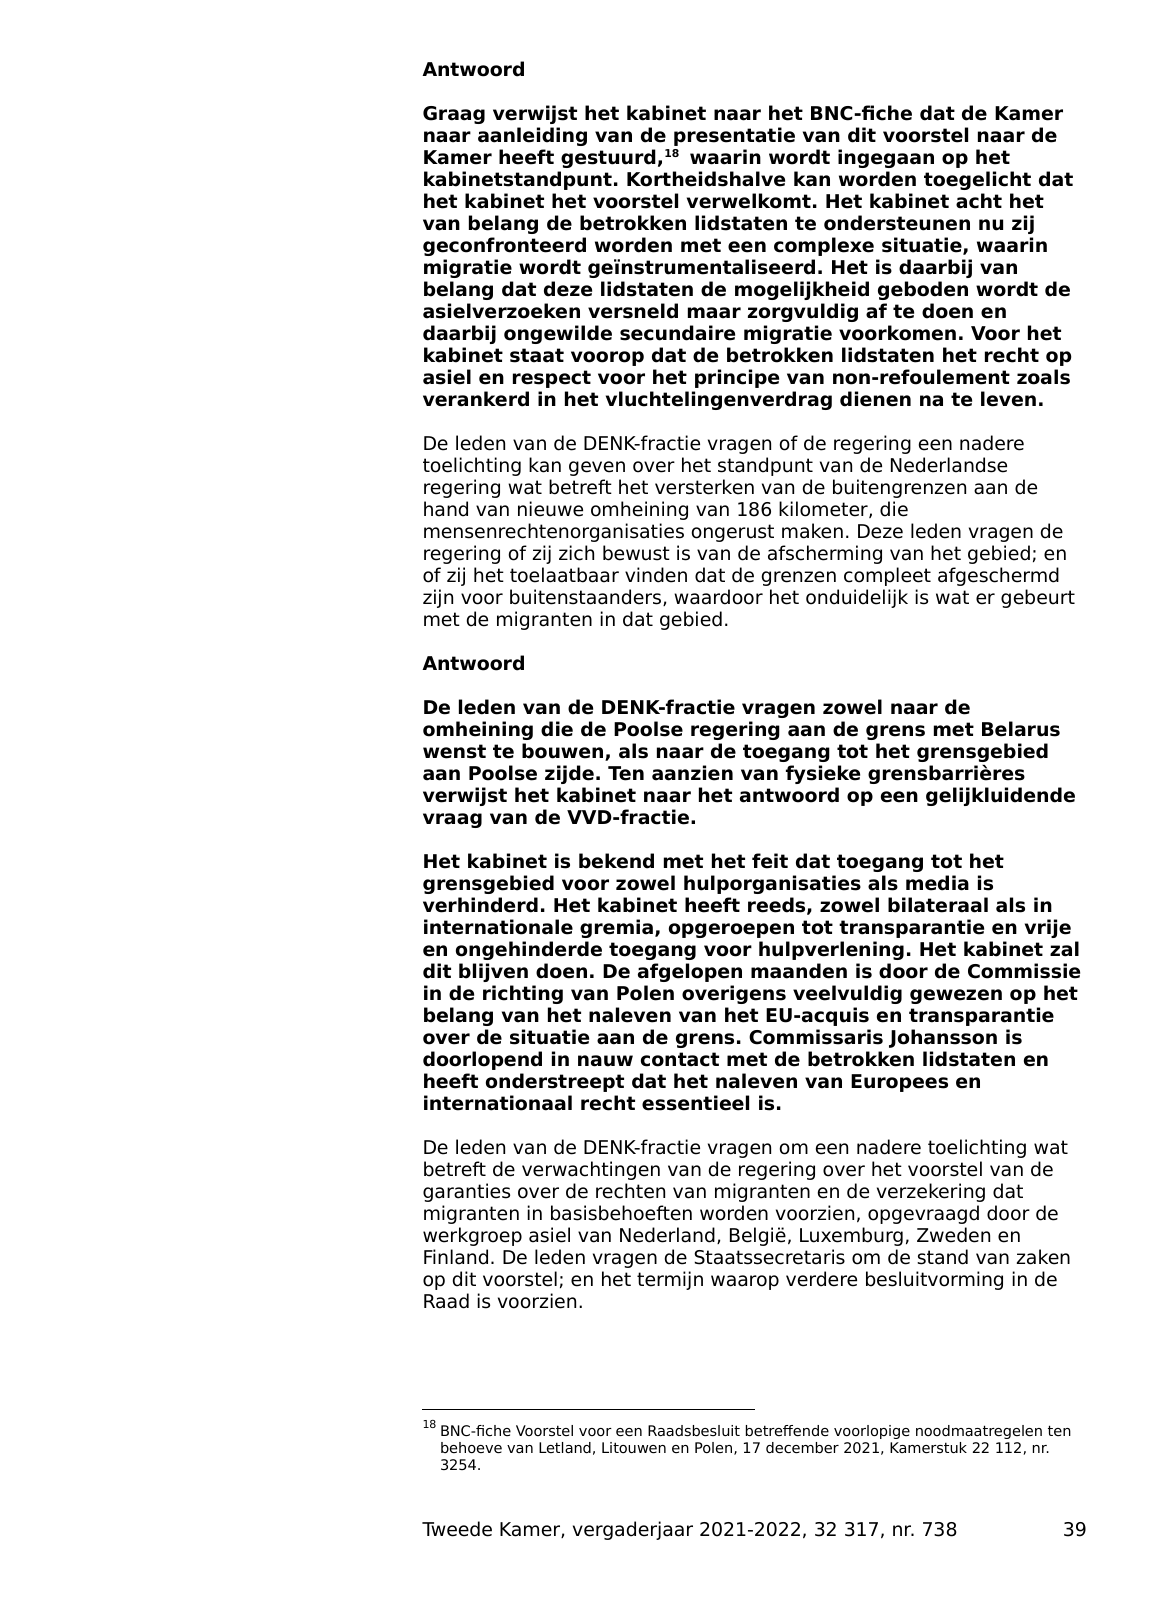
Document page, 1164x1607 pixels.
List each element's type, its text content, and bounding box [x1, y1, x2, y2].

text Graag verwijst het kabinet naar het BNC-fiche dat de Kamer naar aanleiding van de presentatie van dit voorstel naar de Kamer heeft gestuurd, waarin wordt ingegaan op het kabinetstandpunt. Kortheidshalve kan worden toegelicht dat het kabinet het voorstel verwelkomt. Het kabinet acht het van belang de betrokken lidstaten te ondersteunen nu zij geconfronteerd worden met een complexe situatie, waarin migratie wordt geïnstrumentaliseerd. Het is daarbij van belang dat deze lidstaten de mogelijkheid geboden wordt de asielverzoeken versneld maar zorgvuldig af te doen en daarbij ongewilde secundaire migratie voorkomen. Voor het kabinet staat voorop dat de betrokken lidstaten het recht op asiel en respect voor het principe van non-refoulement zoals verankerd in het vluchtelingenverdrag dienen na te leven. [422, 103, 1087, 411]
text BNC-fiche Voorstel voor een Raadsbesluit betreffende voorlopige noodmaatregelen ten behoeve van Letland, Litouwen en Polen, 17 december 2021, Kamerstuk 22 112, nr. 3254. [422, 1418, 1087, 1474]
text Het kabinet is bekend met het feit dat toegang tot het grensgebied voor zowel hulporganisaties als media is verhinderd. Het kabinet heeft reeds, zowel bilateraal als in internationale gremia, opgeroepen tot transparantie en vrije en ongehinderde toegang voor hulpverlening. Het kabinet zal dit blijven doen. De afgelopen maanden is door de Commissie in de richting van Polen overigens veelvuldig gewezen op het belang van het naleven van het EU-acquis en transparantie over de situatie aan de grens. Commissaris Johansson is doorlopend in nauw contact met de betrokken lidstaten en heeft onderstreept dat het naleven van Europees en internationaal recht essentieel is. [422, 851, 1087, 1115]
text De leden van de DENK-fractie vragen om een nadere toelichting wat betreft de verwachtingen van de regering over het voorstel van de garanties over de rechten van migranten en de verzekering dat migranten in basisbehoeften worden voorzien, opgevraagd door de werkgroep asiel van Nederland, België, Luxemburg, Zweden en Finland. De leden vragen de Staatssecretaris om de stand van zaken op dit voorstel; en het termijn waarop verdere besluitvorming in de Raad is voorzien. [422, 1137, 1087, 1313]
text De leden van de DENK-fractie vragen of de regering een nadere toelichting kan geven over het standpunt van de Nederlandse regering wat betreft het versterken van de buitengrenzen aan de hand van nieuwe omheining van 186 kilometer, die mensenrechtenorganisaties ongerust maken. Deze leden vragen de regering of zij zich bewust is van de afscherming van het gebied; en of zij het toelaatbaar vinden dat de grenzen compleet afgeschermd zijn voor buitenstaanders, waardoor het onduidelijk is wat er gebeurt met de migranten in dat gebied. [422, 433, 1087, 631]
text De leden van de DENK-fractie vragen zowel naar de omheining die de Poolse regering aan de grens met Belarus wenst te bouwen, als naar de toegang tot het grensgebied aan Poolse zijde. Ten aanzien van fysieke grensbarrières verwijst het kabinet naar het antwoord op een gelijkluidende vraag van de VVD-fractie. [422, 697, 1087, 829]
subtitle Antwoord [422, 653, 1087, 675]
subtitle Antwoord [422, 59, 1087, 81]
